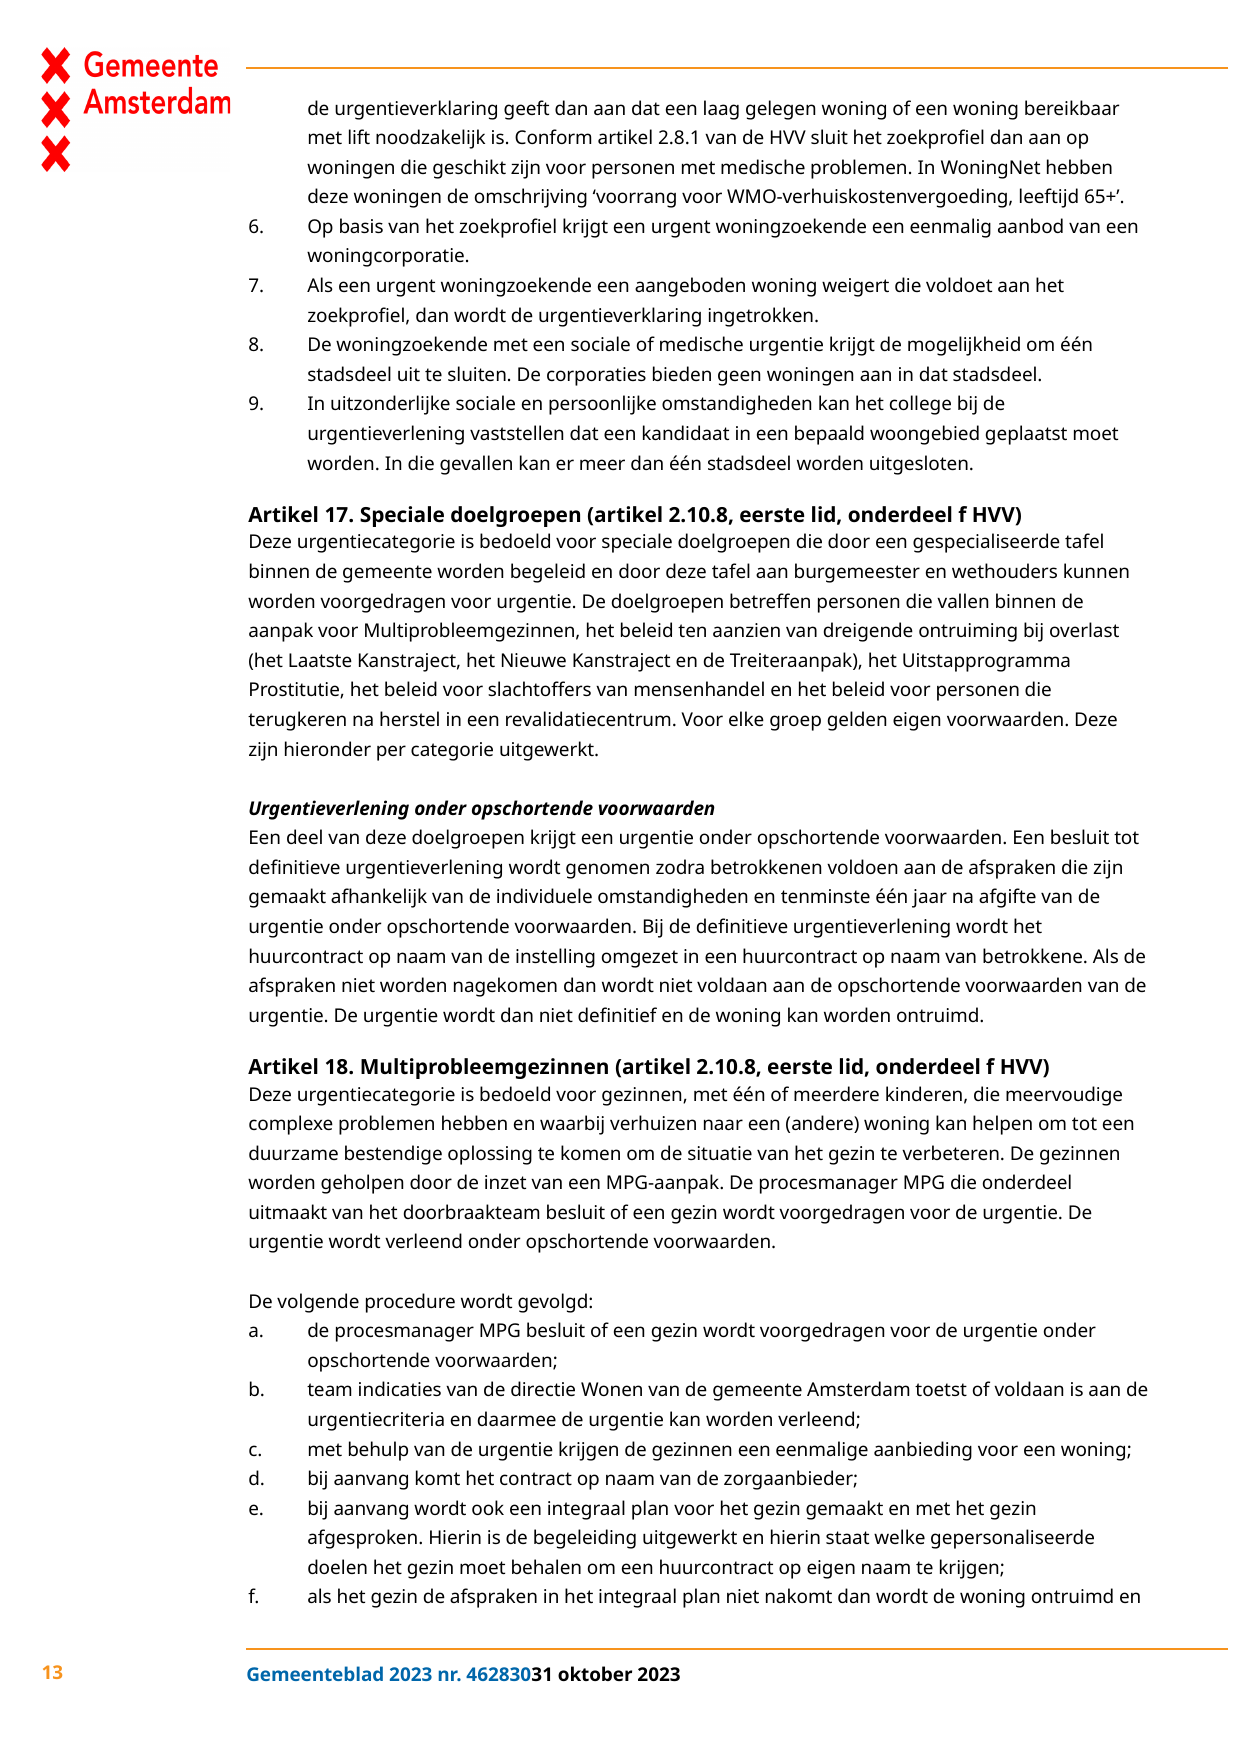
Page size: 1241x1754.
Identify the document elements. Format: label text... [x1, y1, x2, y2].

list bij aanvang wordt ook een integraal plan voor het gezin gemaakt en met het gezin afgesproken. Hierin is de begeleiding uitgewerkt en hierin staat welke gepersonaliseerde doelen het gezin moet behalen om een huurcontract op eigen naam te krijgen; [248, 1495, 1152, 1580]
list de urgentieverklaring geeft dan aan dat een laag gelegen woning of een woning bereikbaar met lift noodzakelijk is. Conform artikel 2.8.1 van de HVV sluit het zoekprofiel dan aan op woningen die geschikt zijn voor personen met medische problemen. In WoningNet hebben deze woningen de omschrijving ‘voorrang voor WMO-verhuiskostenvergoeding, leeftijd 65+’. [248, 95, 1152, 209]
list Op basis van het zoekprofiel krijgt een urgent woningzoekende een eenmalig aanbod van een woningcorporatie. [248, 213, 1152, 268]
text Deze urgentiecategorie is bedoeld voor speciale doelgroepen die door een gespecialiseerde tafel binnen de gemeente worden begeleid en door deze tafel aan burgemeester en wethouders kunnen worden voorgedragen voor urgentie. De doelgroepen betreffen personen die vallen binnen de aanpak voor Multiprobleemgezinnen, het beleid ten aanzien van dreigende ontruiming bij overlast (het Laatste Kanstraject, het Nieuwe Kanstraject en de Treiteraanpak), het Uitstapprogramma Prostitutie, het beleid voor slachtoffers van mensenhandel en het beleid voor personen die terugkeren na herstel in een revalidatiecentrum. Voor elke groep gelden eigen voorwaarden. Deze zijn hieronder per categorie uitgewerkt. [248, 529, 1152, 761]
list bij aanvang komt het contract op naam van de zorgaanbieder; [248, 1465, 1152, 1491]
list De woningzoekende met een sociale of medische urgentie krijgt de mogelijkheid om één stadsdeel uit te sluiten. De corporaties bieden geen woningen aan in dat stadsdeel. [248, 331, 1152, 387]
list team indicaties van de directie Wonen van de gemeente Amsterdam toetst of voldaan is aan de urgentiecriteria en daarmee de urgentie kan worden verleend; [248, 1377, 1152, 1432]
text Artikel 17. Speciale doelgroepen (artikel 2.10.8, eerste lid, onderdeel f HVV) [248, 500, 1152, 529]
text Artikel 18. Multiprobleemgezinnen (artikel 2.10.8, eerste lid, onderdeel f HVV) [248, 1052, 1152, 1081]
text De volgende procedure wordt gevolgd: [248, 1288, 1152, 1314]
list met behulp van de urgentie krijgen de gezinnen een eenmalige aanbieding voor een woning; [248, 1436, 1152, 1462]
list In uitzonderlijke sociale en persoonlijke omstandigheden kan het college bij de urgentieverlening vaststellen dat een kandidaat in een bepaald woongebied geplaatst moet worden. In die gevallen kan er meer dan één stadsdeel worden uitgesloten. [248, 391, 1152, 476]
list Als een urgent woningzoekende een aangeboden woning weigert die voldoet aan het zoekprofiel, dan wordt de urgentieverklaring ingetrokken. [248, 272, 1152, 328]
text Urgentieverlening onder opschortende voorwaarden [248, 795, 1152, 821]
picture [41, 47, 231, 172]
text Deze urgentiecategorie is bedoeld voor gezinnen, met één of meerdere kinderen, die meervoudige complexe problemen hebben en waarbij verhuizen naar een (andere) woning kan helpen om tot een duurzame bestendige oplossing te komen om de situatie van het gezin te verbeteren. De gezinnen worden geholpen door de inzet van een MPG-aanpak. De procesmanager MPG die onderdeel uitmaakt van het doorbraakteam besluit of een gezin wordt voorgedragen voor de urgentie. De urgentie wordt verleend onder opschortende voorwaarden. [248, 1081, 1152, 1254]
text Een deel van deze doelgroepen krijgt een urgentie onder opschortende voorwaarden. Een besluit tot definitieve urgentieverlening wordt genomen zodra betrokkenen voldoen aan de afspraken die zijn gemaakt afhankelijk van de individuele omstandigheden en tenminste één jaar na afgifte van de urgentie onder opschortende voorwaarden. Bij de definitieve urgentieverlening wordt het huurcontract op naam van de instelling omgezet in een huurcontract op naam van betrokkene. Als de afspraken niet worden nagekomen dan wordt niet voldaan aan de opschortende voorwaarden van de urgentie. De urgentie wordt dan niet definitief en de woning kan worden ontruimd. [248, 824, 1152, 1028]
list de procesmanager MPG besluit of een gezin wordt voorgedragen voor de urgentie onder opschortende voorwaarden; [248, 1317, 1152, 1373]
list als het gezin de afspraken in het integraal plan niet nakomt dan wordt de woning ontruimd en [248, 1584, 1152, 1609]
